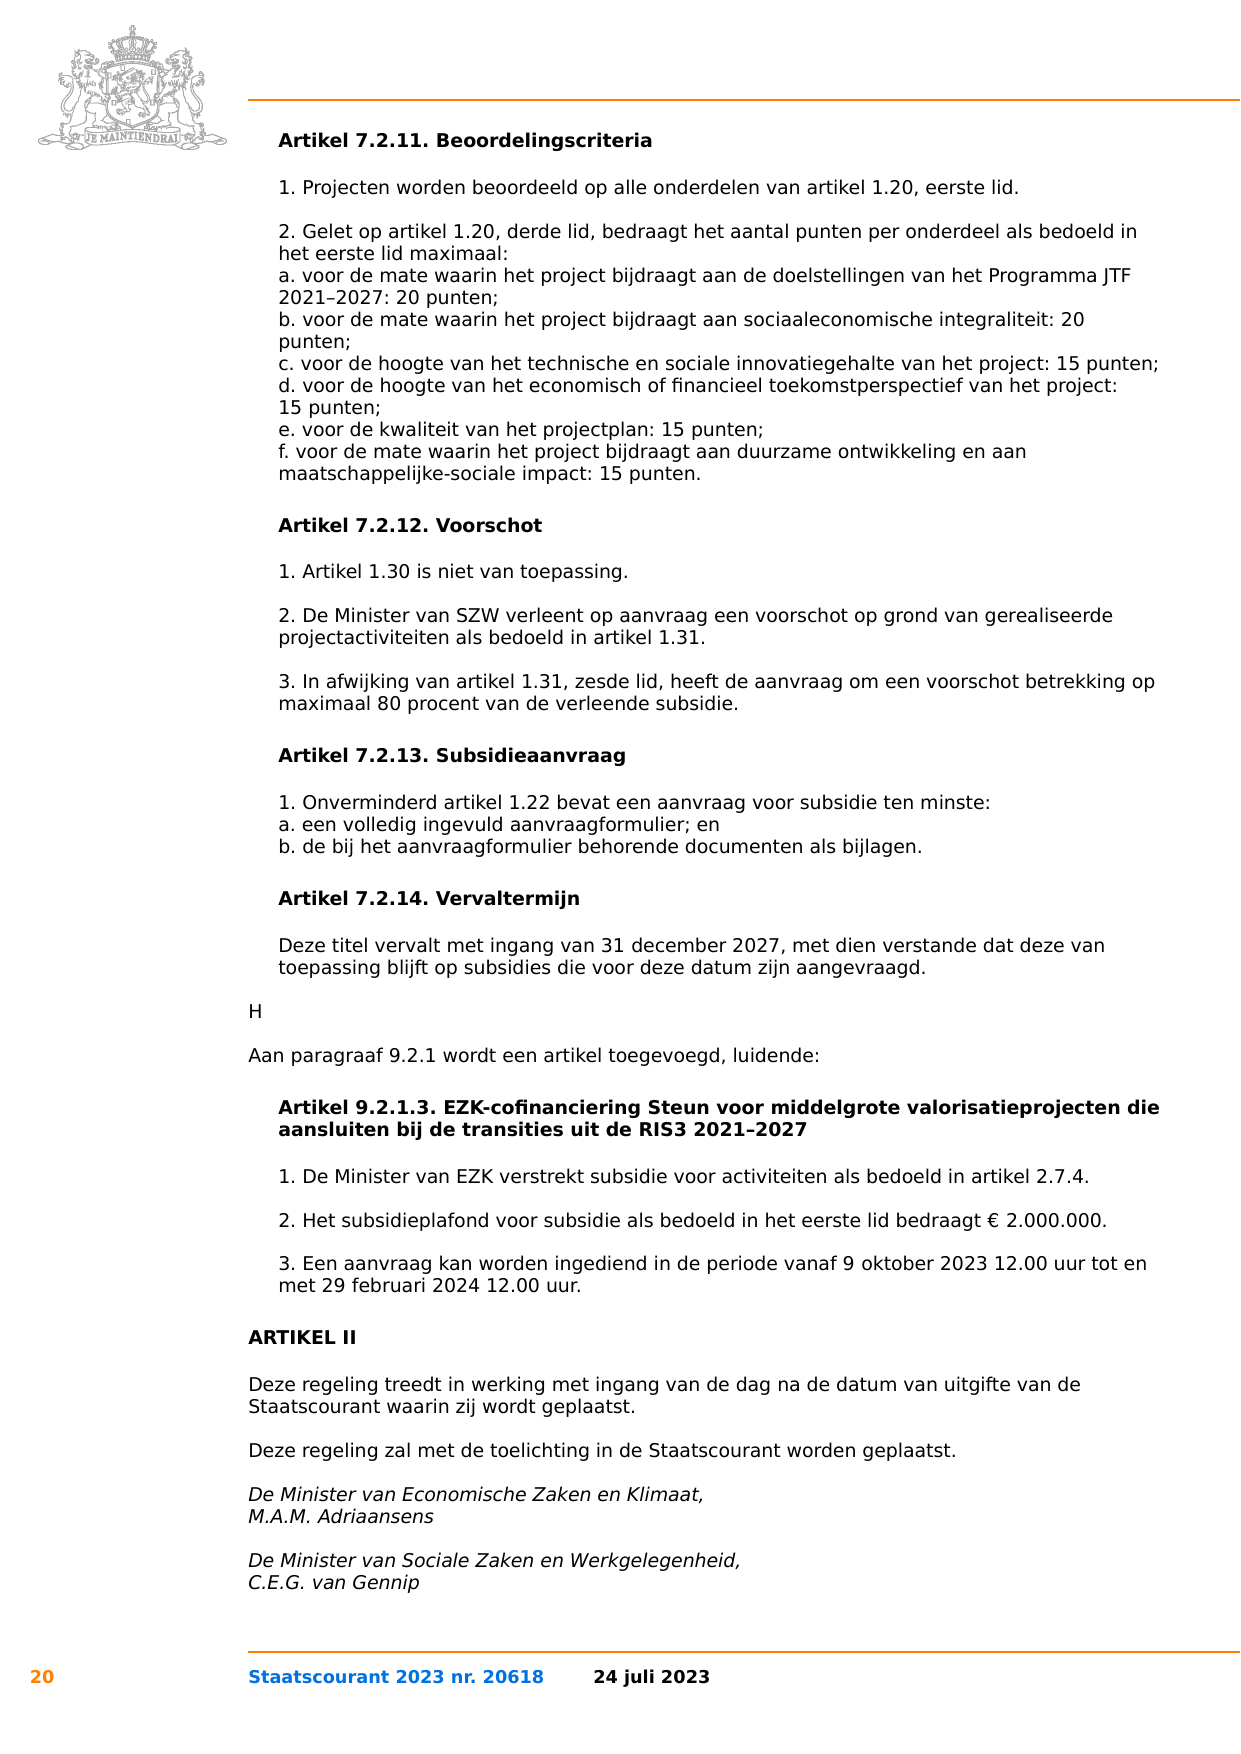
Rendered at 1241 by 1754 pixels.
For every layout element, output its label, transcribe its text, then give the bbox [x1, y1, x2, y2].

text e. voor de kwaliteit van het projectplan: 15 punten; [278, 418, 1163, 441]
text a. voor de mate waarin het project bijdraagt aan de doelstellingen van het Programma JTF 2021–2027: 20 punten; [278, 265, 1163, 309]
text De Minister van Sociale Zaken en Werkgelegenheid, C.E.G. van Gennip [248, 1550, 1163, 1594]
text a. een volledig ingevuld aanvraagformulier; en [278, 814, 1163, 836]
text 2. Het subsidieplafond voor subsidie als bedoeld in het eerste lid bedraagt € 2.000.000. [278, 1209, 1163, 1231]
text 3. Een aanvraag kan worden ingediend in de periode vanaf 9 oktober 2023 12.00 uur tot en met 29 februari 2024 12.00 uur. [278, 1253, 1163, 1297]
picture [38, 25, 227, 150]
text b. voor de mate waarin het project bijdraagt aan sociaaleconomische integraliteit: 20 punten; [278, 309, 1163, 353]
text 3. In afwijking van artikel 1.31, zesde lid, heeft de aanvraag om een voorschot betrekking op maximaal 80 procent van de verleende subsidie. [278, 671, 1163, 715]
text Deze titel vervalt met ingang van 31 december 2027, met dien verstande dat deze van toepassing blijft op subsidies die voor deze datum zijn aangevraagd. [278, 935, 1163, 979]
subtitle Artikel 7.2.13. Subsidieaanvraag [278, 745, 1163, 767]
subtitle ARTIKEL II [248, 1327, 1163, 1349]
text 1. Artikel 1.30 is niet van toepassing. [278, 561, 1163, 583]
text f. voor de mate waarin het project bijdraagt aan duurzame ontwikkeling en aan maatschappelijke-sociale impact: 15 punten. [278, 441, 1163, 484]
subtitle Artikel 7.2.14. Vervaltermijn [278, 888, 1163, 910]
text De Minister van Economische Zaken en Klimaat, M.A.M. Adriaansens [248, 1484, 1163, 1528]
text Deze regeling zal met de toelichting in de Staatscourant worden geplaatst. [248, 1440, 1163, 1462]
text 1. De Minister van EZK verstrekt subsidie voor activiteiten als bedoeld in artikel 2.7.4. [278, 1166, 1163, 1188]
text Aan paragraaf 9.2.1 wordt een artikel toegevoegd, luidende: [248, 1045, 1163, 1067]
text H [248, 1001, 1163, 1023]
text 2. Gelet op artikel 1.20, derde lid, bedraagt het aantal punten per onderdeel als bedoeld in het eerste lid maximaal: [278, 221, 1163, 265]
text c. voor de hoogte van het technische en sociale innovatiegehalte van het project: 15 punten; [278, 353, 1163, 374]
subtitle Artikel 7.2.11. Beoordelingscriteria [278, 130, 1163, 152]
text 2. De Minister van SZW verleent op aanvraag een voorschot op grond van gerealiseerde projectactiviteiten als bedoeld in artikel 1.31. [278, 605, 1163, 649]
subtitle Artikel 9.2.1.3. EZK-cofinanciering Steun voor middelgrote valorisatieprojecten die aansluiten bij de transities uit de RIS3 2021–2027 [278, 1097, 1163, 1141]
text d. voor de hoogte van het economisch of financieel toekomstperspectief van het project: 15 punten; [278, 374, 1163, 418]
text Deze regeling treedt in werking met ingang van de dag na de datum van uitgifte van de Staatscourant waarin zij wordt geplaatst. [248, 1374, 1163, 1418]
text 1. Projecten worden beoordeeld op alle onderdelen van artikel 1.20, eerste lid. [278, 177, 1163, 199]
subtitle Artikel 7.2.12. Voorschot [278, 514, 1163, 536]
text 1. Onverminderd artikel 1.22 bevat een aanvraag voor subsidie ten minste: [278, 792, 1163, 814]
text b. de bij het aanvraagformulier behorende documenten als bijlagen. [278, 836, 1163, 858]
